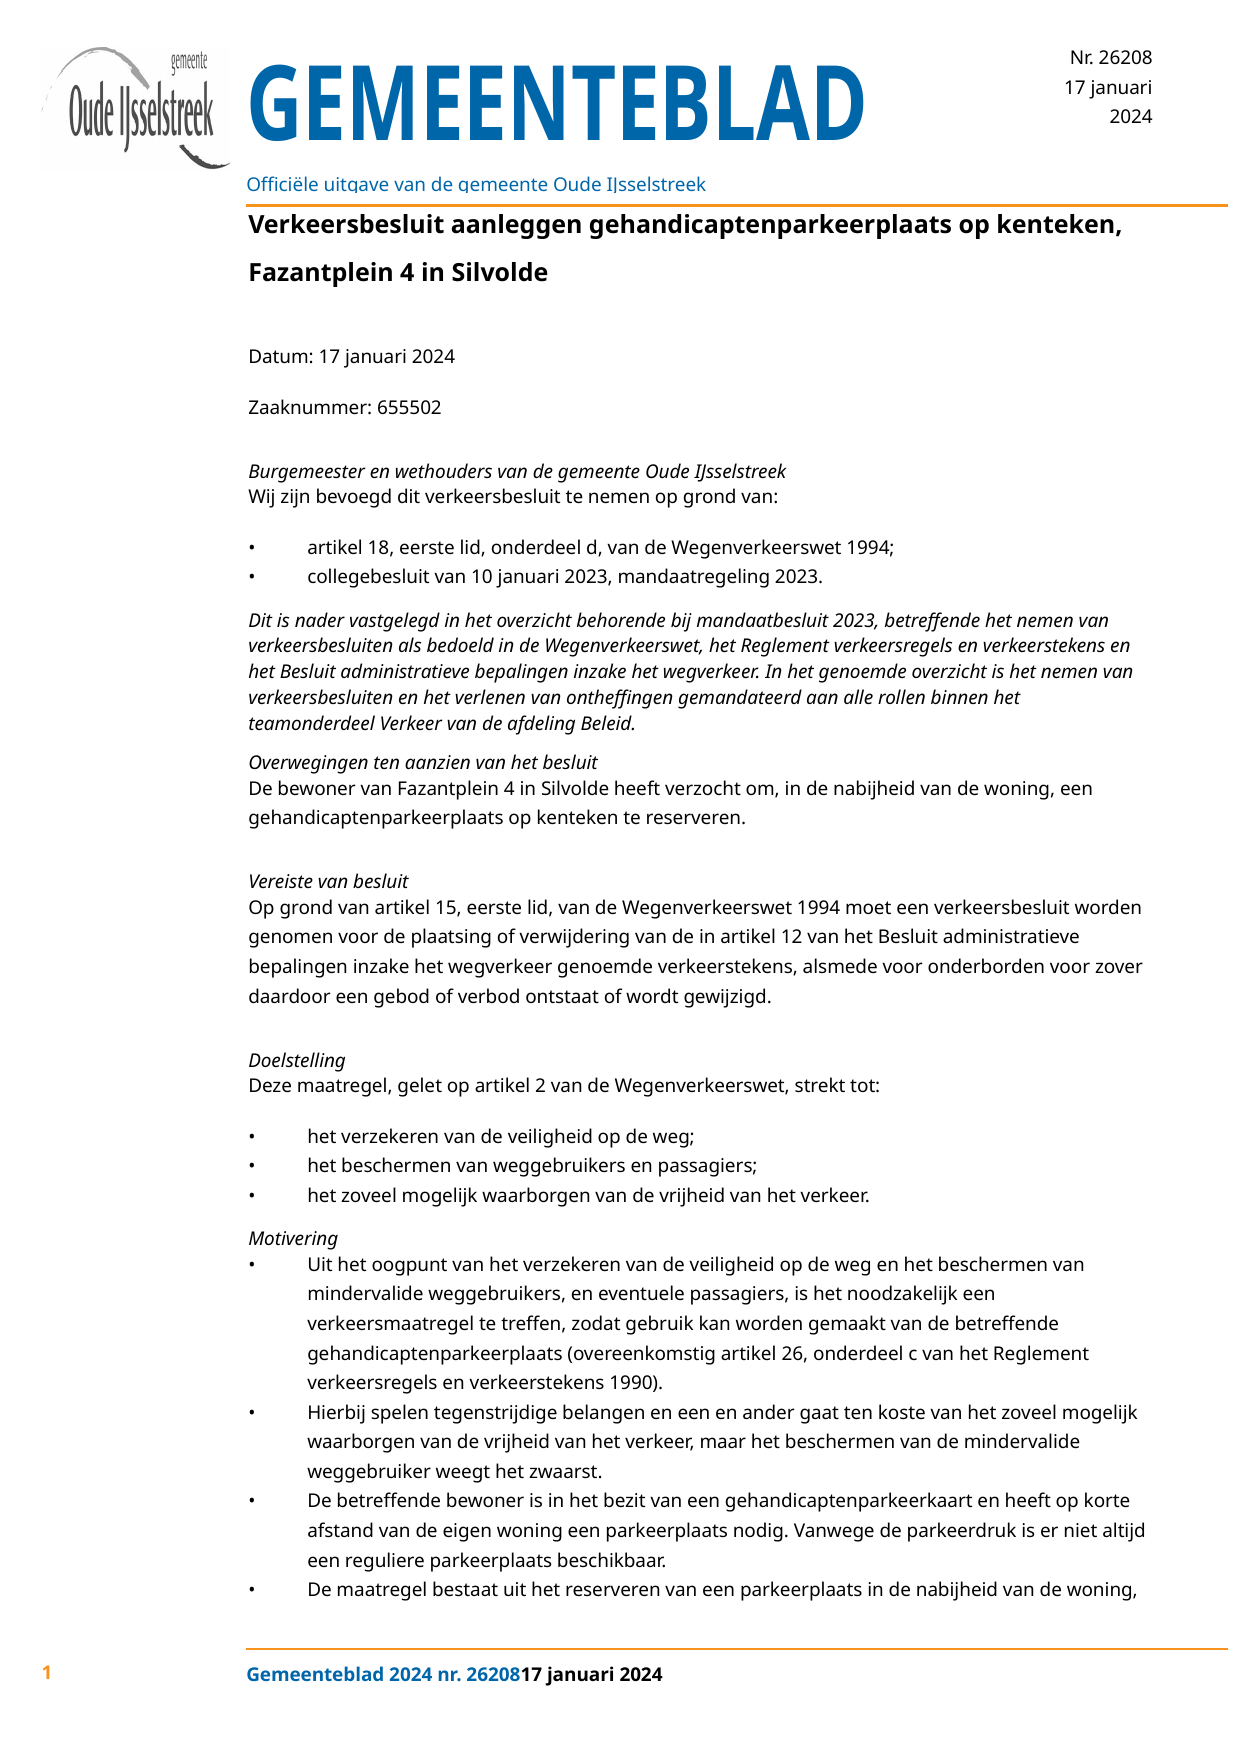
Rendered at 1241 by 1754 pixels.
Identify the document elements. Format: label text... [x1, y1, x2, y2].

text Doelstelling [248, 1047, 1152, 1072]
list het verzekeren van de veiligheid op de weg; [248, 1123, 1152, 1149]
text Motivering [248, 1225, 1152, 1251]
list het beschermen van weggebruikers en passagiers; [248, 1152, 1152, 1178]
text Zaaknummer: 655502 [248, 394, 1152, 420]
list collegebesluit van 10 januari 2023, mandaatregeling 2023. [248, 564, 1152, 589]
text Deze maatregel, gelet op artikel 2 van de Wegenverkeerswet, strekt tot: [248, 1072, 1152, 1098]
text De bewoner van Fazantplein 4 in Silvolde heeft verzocht om, in de nabijheid van de woning, een gehandicaptenparkeerplaats op kenteken te reserveren. [248, 775, 1152, 830]
text Overwegingen ten aanzien van het besluit [248, 749, 1152, 775]
list De maatregel bestaat uit het reserveren van een parkeerplaats in de nabijheid van de woning, [248, 1576, 1152, 1602]
text Wij zijn bevoegd dit verkeersbesluit te nemen op grond van: [248, 484, 1152, 509]
picture [41, 47, 231, 172]
text Vereiste van besluit [248, 868, 1152, 894]
list het zoveel mogelijk waarborgen van de vrijheid van het verkeer. [248, 1182, 1152, 1208]
text Burgemeester en wethouders van de gemeente Oude IJsselstreek [248, 458, 1152, 484]
list De betreffende bewoner is in het bezit van een gehandicaptenparkeerkaart en heeft op korte afstand van de eigen woning een parkeerplaats nodig. Vanwege de parkeerdruk is er niet altijd een reguliere parkeerplaats beschikbaar. [248, 1488, 1152, 1572]
list Hierbij spelen tegenstrijdige belangen en een en ander gaat ten koste van het zoveel mogelijk waarborgen van de vrijheid van het verkeer, maar het beschermen van de mindervalide weggebruiker weegt het zwaarst. [248, 1399, 1152, 1484]
list artikel 18, eerste lid, onderdeel d, van de Wegenverkeerswet 1994; [248, 534, 1152, 560]
text Op grond van artikel 15, eerste lid, van de Wegenverkeerswet 1994 moet een verkeersbesluit worden genomen voor de plaatsing of verwijdering van de in artikel 12 van het Besluit administratieve bepalingen inzake het wegverkeer genoemde verkeerstekens, alsmede voor onderborden voor zover daardoor een gebod of verbod ontstaat of wordt gewijzigd. [248, 894, 1152, 1008]
text Dit is nader vastgelegd in het overzicht behorende bij mandaatbesluit 2023, betreffende het nemen van verkeersbesluiten als bedoeld in de Wegenverkeerswet, het Reglement verkeersregels en verkeerstekens en het Besluit administratieve bepalingen inzake het wegverkeer. In het genoemde overzicht is het nemen van verkeersbesluiten en het verlenen van ontheffingen gemandateerd aan alle rollen binnen het teamonderdeel Verkeer van de afdeling Beleid. [248, 607, 1152, 736]
text Verkeersbesluit aanleggen gehandicaptenparkeerplaats op kenteken, Fazantplein 4 in Silvolde [248, 207, 1152, 288]
text Datum: 17 januari 2024 [248, 344, 1152, 369]
list Uit het oogpunt van het verzekeren van de veiligheid op de weg en het beschermen van mindervalide weggebruikers, en eventuele passagiers, is het noodzakelijk een verkeersmaatregel te treffen, zodat gebruik kan worden gemaakt van de betreffende gehandicaptenparkeerplaats (overeenkomstig artikel 26, onderdeel c van het Reglement verkeersregels en verkeerstekens 1990). [248, 1251, 1152, 1395]
